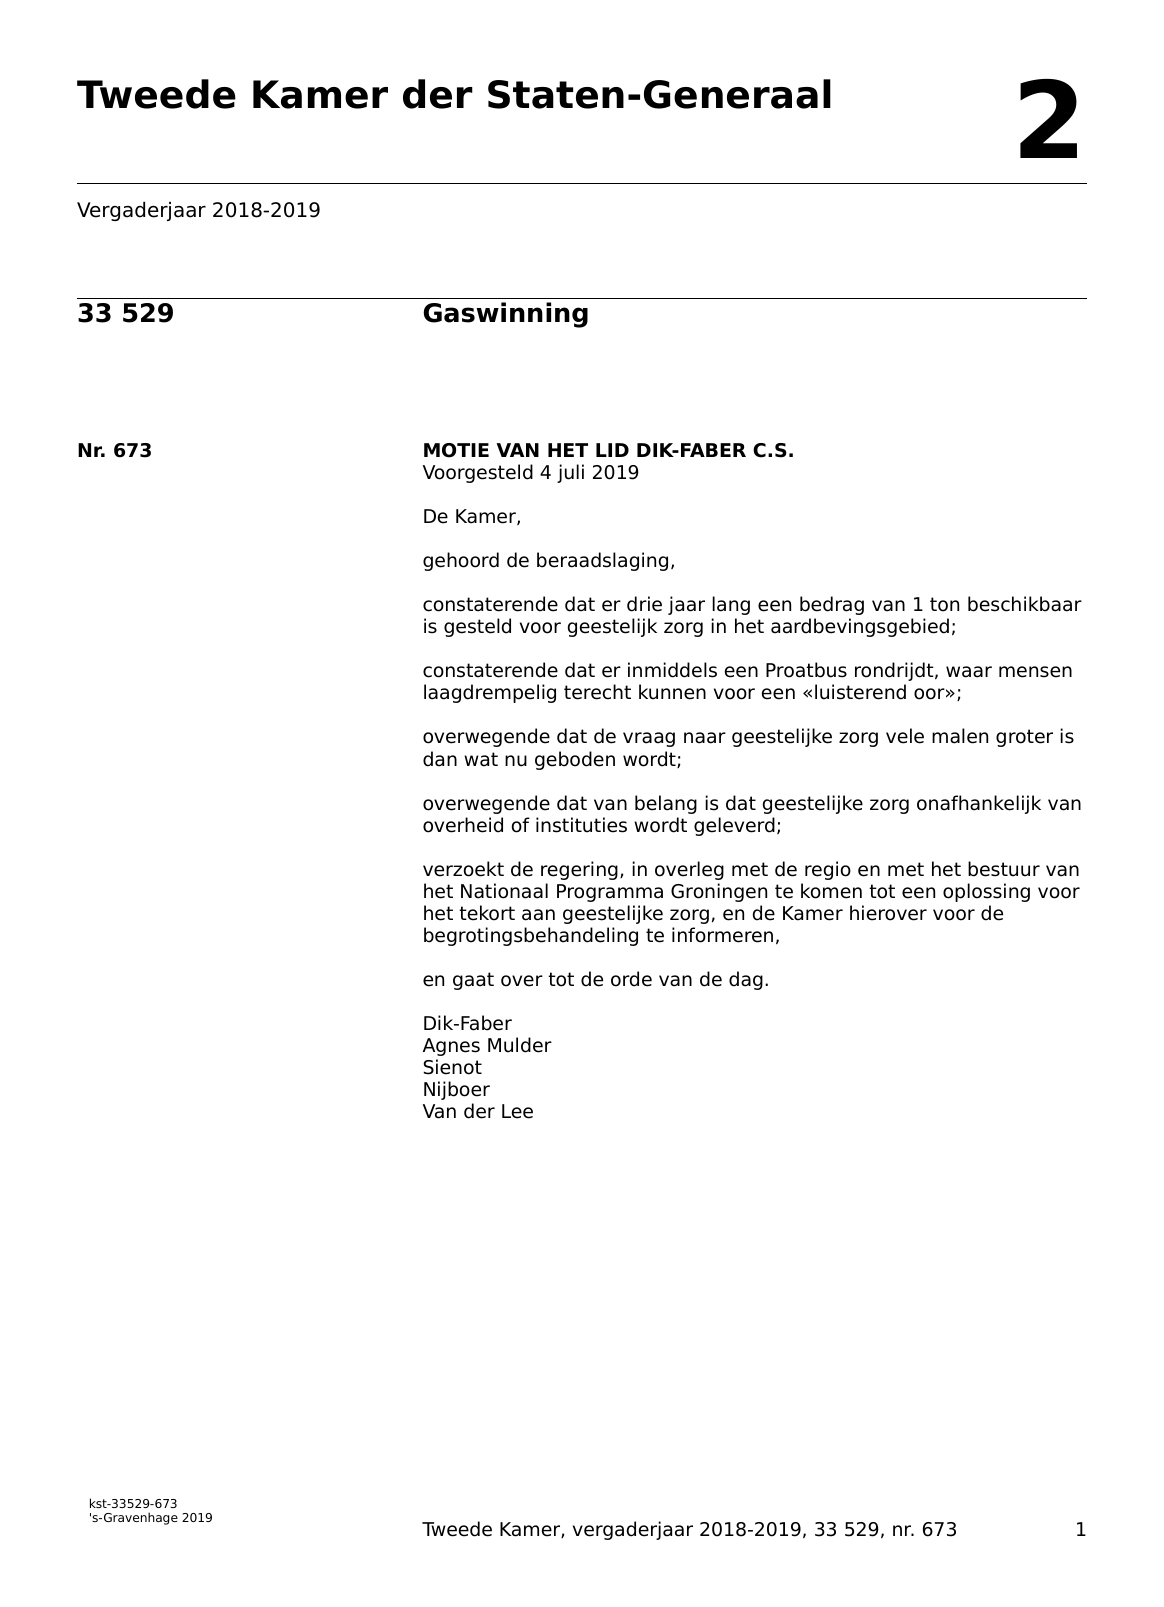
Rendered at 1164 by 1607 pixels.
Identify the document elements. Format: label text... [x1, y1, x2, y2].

text kst-33529-673 [88, 1497, 323, 1511]
text Nijboer [422, 1079, 1087, 1101]
subtitle Nr. 673 MOTIE VAN HET LID DIK-FABER C.S. [77, 440, 1087, 462]
text 's-Gravenhage 2019 [88, 1511, 323, 1525]
text gehoord de beraadslaging, [422, 550, 1087, 572]
text constaterende dat er drie jaar lang een bedrag van 1 ton beschikbaar is gesteld voor geestelijk zorg in het aardbevingsgebied; [422, 594, 1087, 638]
text Voorgesteld 4 juli 2019 [422, 462, 1087, 484]
table_cell Vergaderjaar 2018-2019 [77, 184, 1087, 298]
text verzoekt de regering, in overleg met de regio en met het bestuur van het Nationaal Programma Groningen te komen tot een oplossing voor het tekort aan geestelijke zorg, en de Kamer hierover voor de begrotingsbehandeling te informeren, [422, 859, 1087, 947]
text Van der Lee [422, 1101, 1087, 1123]
text Sienot [422, 1057, 1087, 1079]
table_header Tweede Kamer der Staten-Generaal [77, 59, 886, 183]
subtitle 33 529 Gaswinning [77, 299, 1087, 329]
text Agnes Mulder [422, 1035, 1087, 1057]
text overwegende dat de vraag naar geestelijke zorg vele malen groter is dan wat nu geboden wordt; [422, 726, 1087, 770]
text Dik-Faber [422, 1013, 1087, 1035]
text en gaat over tot de orde van de dag. [422, 969, 1087, 991]
text overwegende dat van belang is dat geestelijke zorg onafhankelijk van overheid of instituties wordt geleverd; [422, 793, 1087, 837]
text De Kamer, [422, 506, 1087, 528]
text constaterende dat er inmiddels een Proatbus rondrijdt, waar mensen laagdrempelig terecht kunnen voor een «luisterend oor»; [422, 660, 1087, 704]
table_header 2 [886, 59, 1087, 183]
